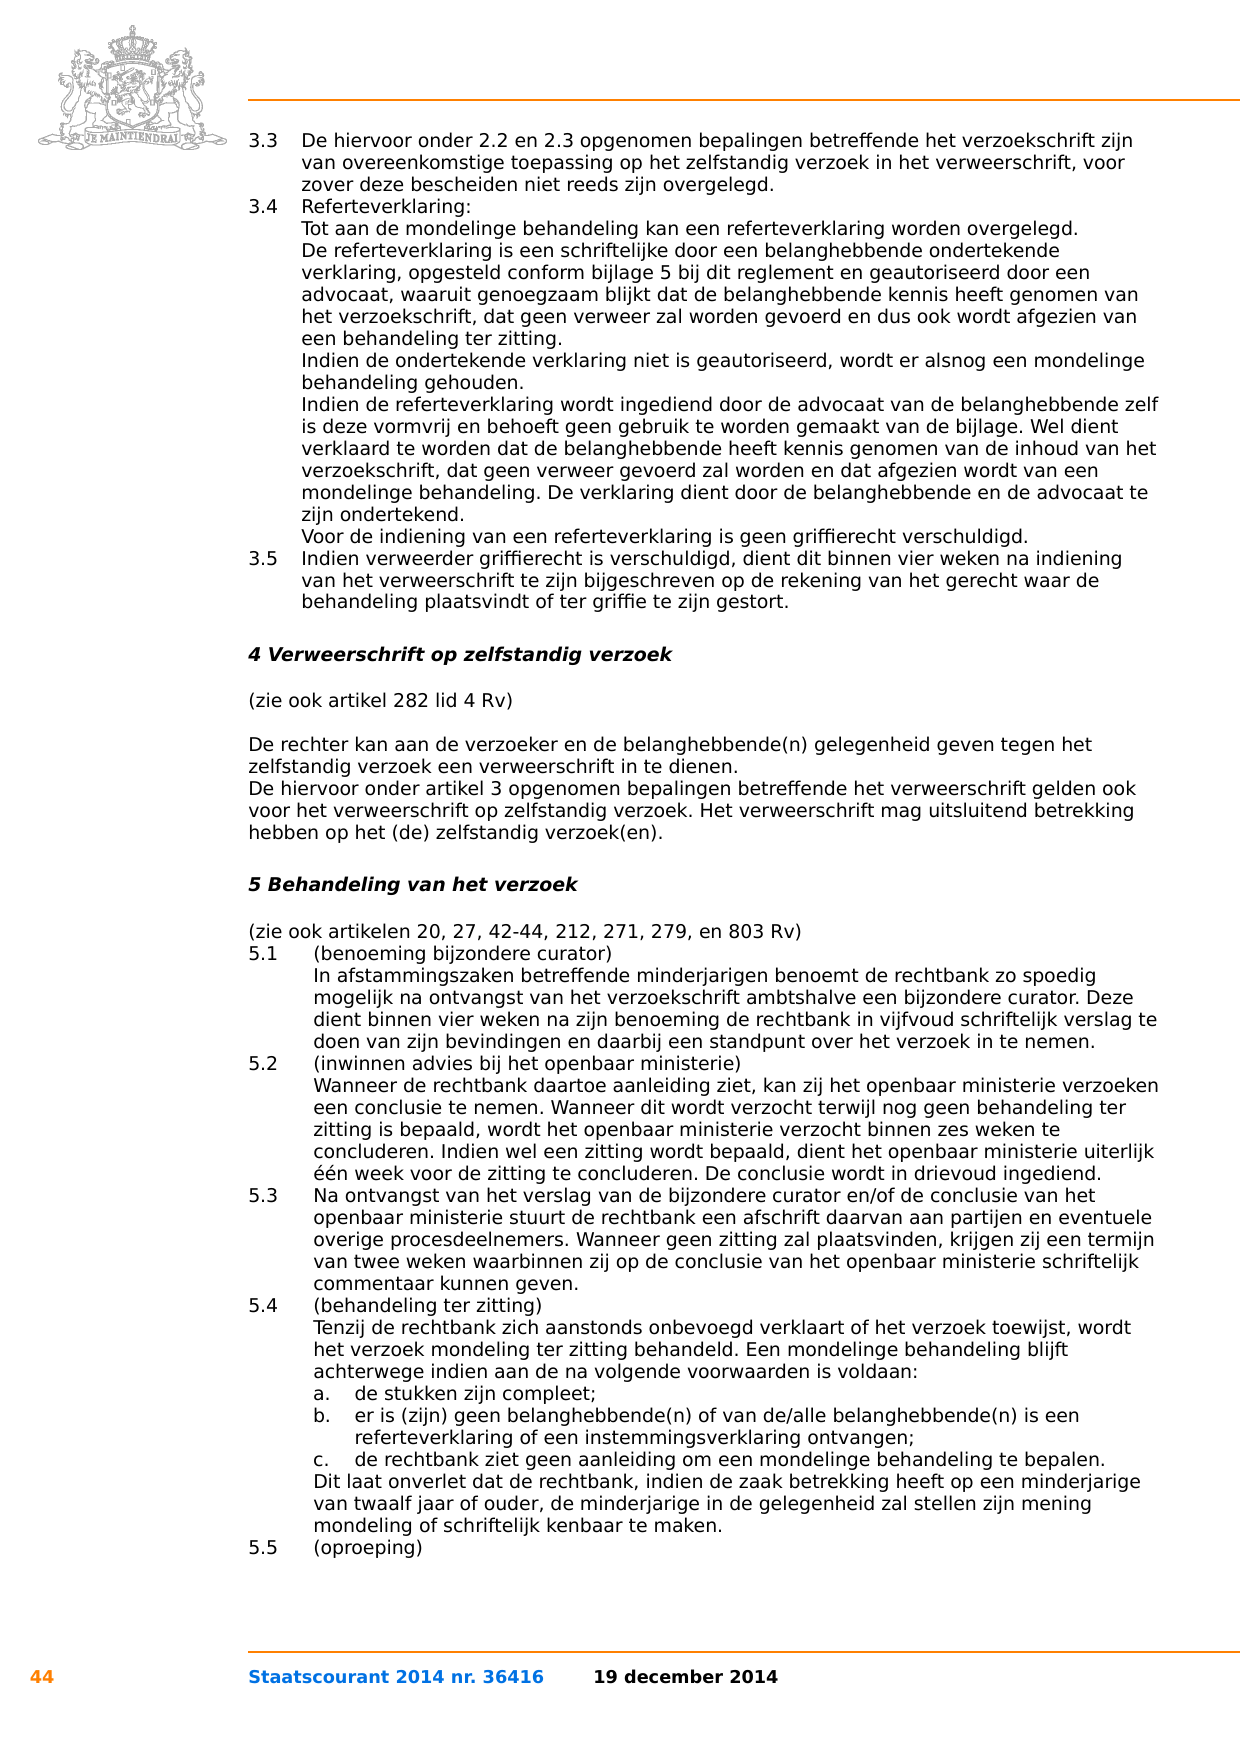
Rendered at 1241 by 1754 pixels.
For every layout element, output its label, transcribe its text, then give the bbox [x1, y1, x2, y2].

subtitle 5 Behandeling van het verzoek [248, 874, 1163, 896]
text Indien de ondertekende verklaring niet is geautoriseerd, wordt er alsnog een mondelinge behandeling gehouden. [301, 350, 1163, 394]
text Wanneer de rechtbank daartoe aanleiding ziet, kan zij het openbaar ministerie verzoeken een conclusie te nemen. Wanneer dit wordt verzocht terwijl nog geen behandeling ter zitting is bepaald, wordt het openbaar ministerie verzocht binnen zes weken te concluderen. Indien wel een zitting wordt bepaald, dient het openbaar ministerie uiterlijk één week voor de zitting te concluderen. De conclusie wordt in drievoud ingediend. [313, 1075, 1163, 1185]
text (zie ook artikel 282 lid 4 Rv) [248, 690, 1163, 712]
picture [38, 25, 227, 150]
text Tenzij de rechtbank zich aanstonds onbevoegd verklaart of het verzoek toewijst, wordt het verzoek mondeling ter zitting behandeld. Een mondelinge behandeling blijft achterwege indien aan de na volgende voorwaarden is voldaan: [313, 1317, 1163, 1383]
subtitle 4 Verweerschrift op zelfstandig verzoek [248, 643, 1163, 665]
text Indien de referteverklaring wordt ingediend door de advocaat van de belanghebbende zelf is deze vormvrij en behoeft geen gebruik te worden gemaakt van de bijlage. Wel dient verklaard te worden dat de belanghebbende heeft kennis genomen van de inhoud van het verzoekschrift, dat geen verweer gevoerd zal worden en dat afgezien wordt van een mondelinge behandeling. De verklaring dient door de belanghebbende en de advocaat te zijn ondertekend. [301, 394, 1163, 526]
text De rechter kan aan de verzoeker en de belanghebbende(n) gelegenheid geven tegen het zelfstandig verzoek een verweerschrift in te dienen. [248, 734, 1163, 778]
text a. de stukken zijn compleet; [313, 1383, 1163, 1405]
text 5.5 (oproeping) [248, 1537, 1163, 1558]
text 5.2 (inwinnen advies bij het openbaar ministerie) [248, 1053, 1163, 1075]
text 5.4 (behandeling ter zitting) [248, 1295, 1163, 1317]
text 5.3 Na ontvangst van het verslag van de bijzondere curator en/of de conclusie van het openbaar ministerie stuurt de rechtbank een afschrift daarvan aan partijen en eventuele overige procesdeelnemers. Wanneer geen zitting zal plaatsvinden, krijgen zij een termijn van twee weken waarbinnen zij op de conclusie van het openbaar ministerie schriftelijk commentaar kunnen geven. [248, 1185, 1163, 1295]
text De referteverklaring is een schriftelijke door een belanghebbende ondertekende verklaring, opgesteld conform bijlage 5 bij dit reglement en geautoriseerd door een advocaat, waaruit genoegzaam blijkt dat de belanghebbende kennis heeft genomen van het verzoekschrift, dat geen verweer zal worden gevoerd en dus ook wordt afgezien van een behandeling ter zitting. [301, 240, 1163, 350]
text b. er is (zijn) geen belanghebbende(n) of van de/alle belanghebbende(n) is een referteverklaring of een instemmingsverklaring ontvangen; [313, 1405, 1163, 1449]
text 3.4 Referteverklaring: [248, 196, 1163, 218]
text Dit laat onverlet dat de rechtbank, indien de zaak betrekking heeft op een minderjarige van twaalf jaar of ouder, de minderjarige in de gelegenheid zal stellen zijn mening mondeling of schriftelijk kenbaar te maken. [313, 1471, 1163, 1537]
text Voor de indiening van een referteverklaring is geen griffierecht verschuldigd. [301, 526, 1163, 547]
text De hiervoor onder artikel 3 opgenomen bepalingen betreffende het verweerschrift gelden ook voor het verweerschrift op zelfstandig verzoek. Het verweerschrift mag uitsluitend betrekking hebben op het (de) zelfstandig verzoek(en). [248, 778, 1163, 844]
text 3.5 Indien verweerder griffierecht is verschuldigd, dient dit binnen vier weken na indiening van het verweerschrift te zijn bijgeschreven op de rekening van het gerecht waar de behandeling plaatsvindt of ter griffie te zijn gestort. [248, 547, 1163, 613]
text c. de rechtbank ziet geen aanleiding om een mondelinge behandeling te bepalen. [313, 1449, 1163, 1471]
text In afstammingszaken betreffende minderjarigen benoemt de rechtbank zo spoedig mogelijk na ontvangst van het verzoekschrift ambtshalve een bijzondere curator. Deze dient binnen vier weken na zijn benoeming de rechtbank in vijfvoud schriftelijk verslag te doen van zijn bevindingen en daarbij een standpunt over het verzoek in te nemen. [313, 965, 1163, 1053]
text (zie ook artikelen 20, 27, 42-44, 212, 271, 279, en 803 Rv) [248, 921, 1163, 943]
text Tot aan de mondelinge behandeling kan een referteverklaring worden overgelegd. [301, 218, 1163, 240]
text 5.1 (benoeming bijzondere curator) [248, 943, 1163, 965]
text 3.3 De hiervoor onder 2.2 en 2.3 opgenomen bepalingen betreffende het verzoekschrift zijn van overeenkomstige toepassing op het zelfstandig verzoek in het verweerschrift, voor zover deze bescheiden niet reeds zijn overgelegd. [248, 130, 1163, 196]
